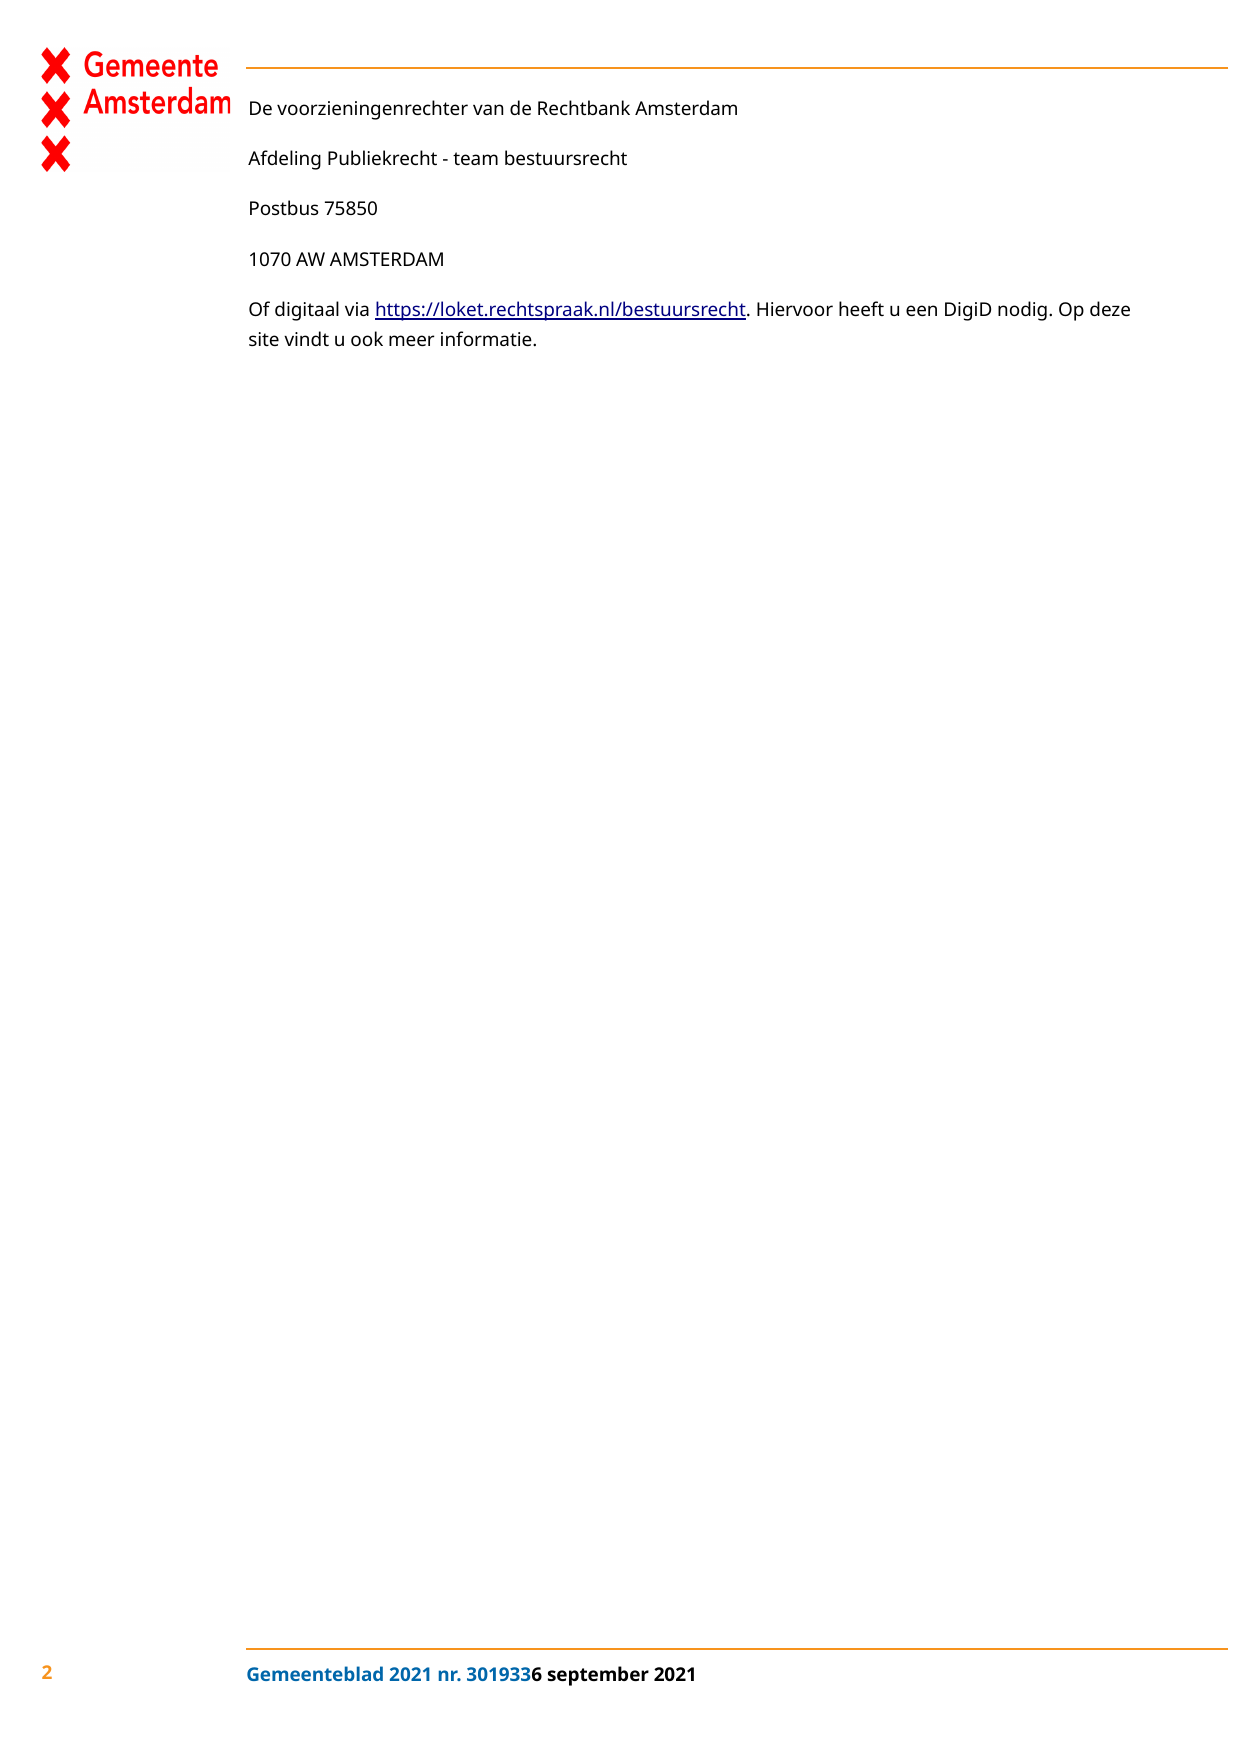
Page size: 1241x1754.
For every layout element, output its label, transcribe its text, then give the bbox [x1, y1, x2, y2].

picture [41, 47, 231, 172]
text Afdeling Publiekrecht - team bestuursrecht [248, 145, 1152, 171]
text Of digitaal via https://loket.rechtspraak.nl/bestuursrecht. Hiervoor heeft u een DigiD nodig. Op deze site vindt u ook meer informatie. [248, 296, 1152, 352]
text Postbus 75850 [248, 196, 1152, 221]
text De voorzieningenrechter van de Rechtbank Amsterdam [248, 95, 1152, 121]
text 1070 AW AMSTERDAM [248, 246, 1152, 272]
